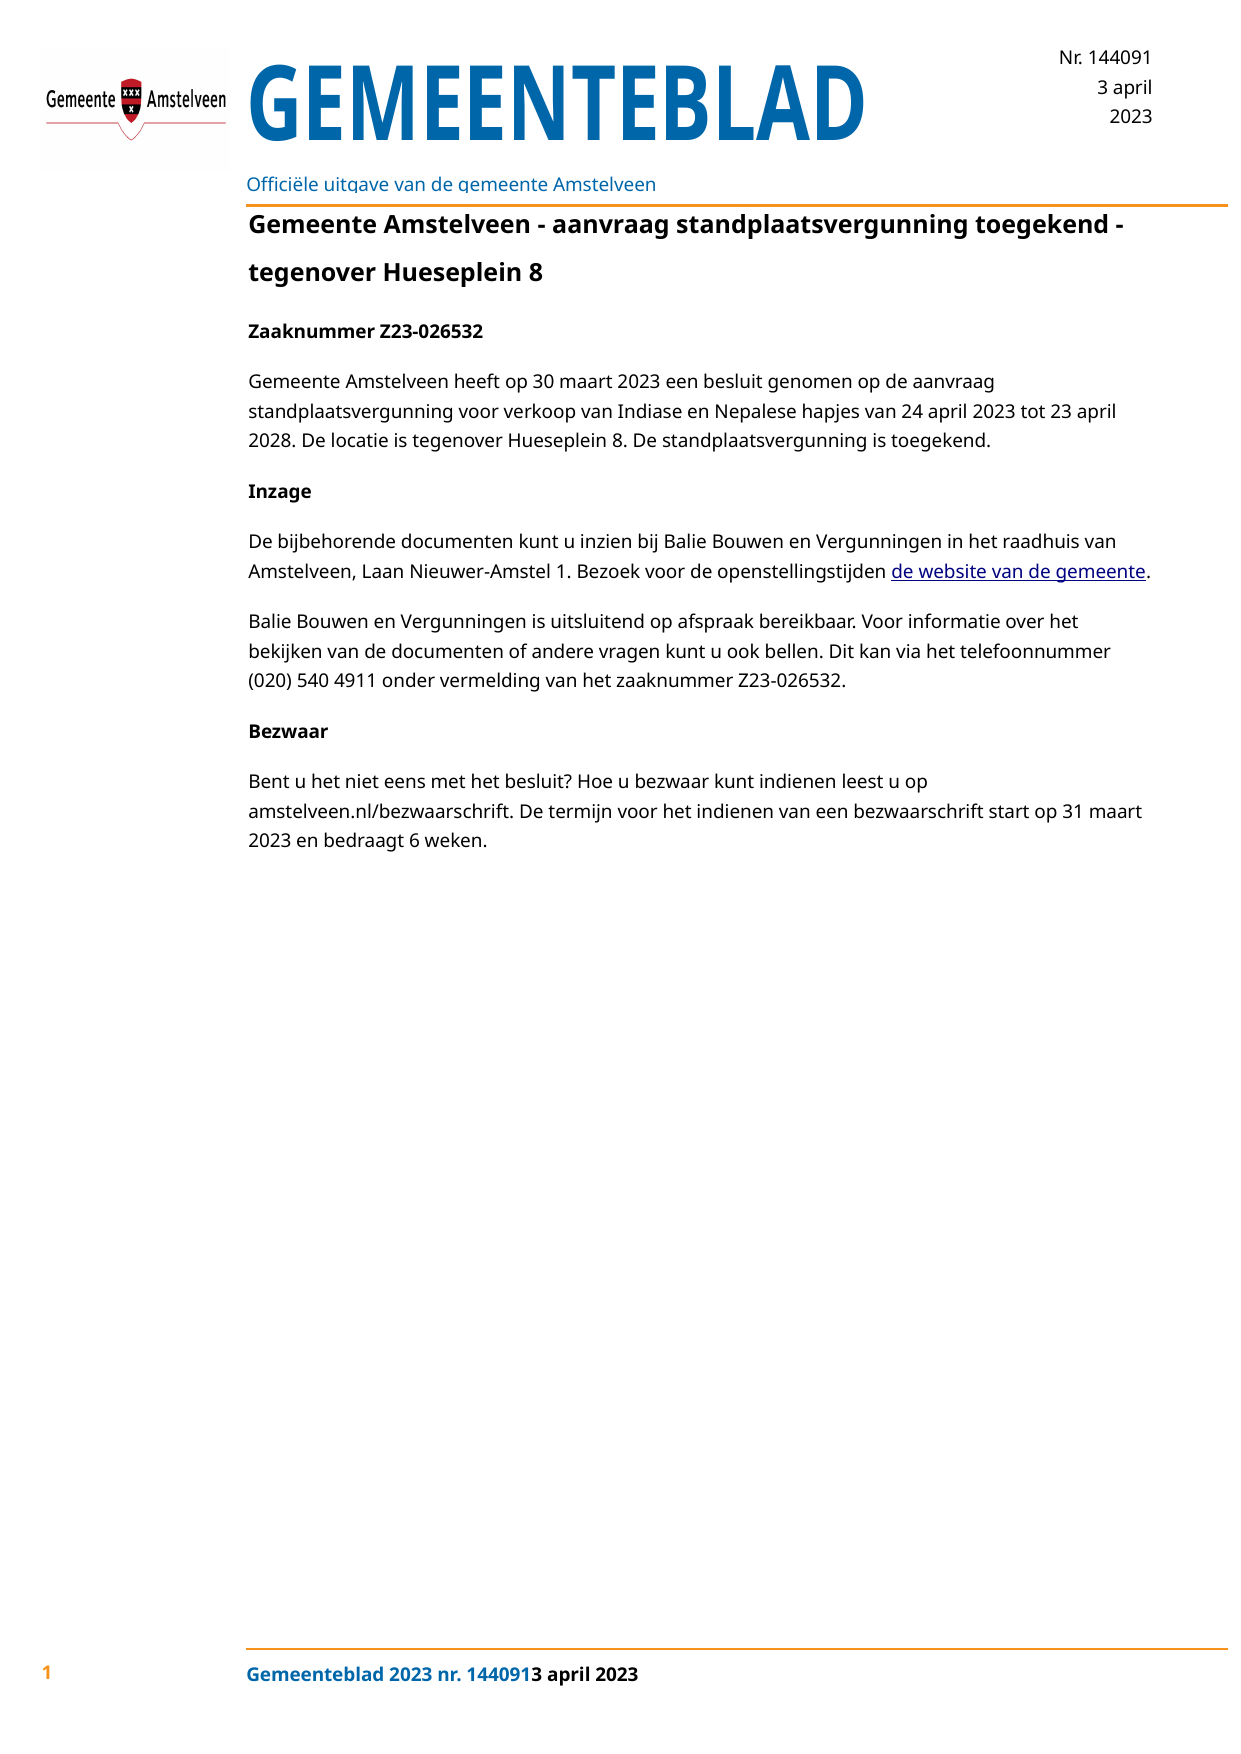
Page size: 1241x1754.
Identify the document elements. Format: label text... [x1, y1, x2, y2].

text De bijbehorende documenten kunt u inzien bij Balie Bouwen en Vergunningen in het raadhuis van Amstelveen, Laan Nieuwer-Amstel 1. Bezoek voor de openstellingstijden de website van de gemeente. [248, 528, 1152, 584]
text Bent u het niet eens met het besluit? Hoe u bezwaar kunt indienen leest u op amstelveen.nl/bezwaarschrift. De termijn voor het indienen van een bezwaarschrift start op 31 maart 2023 en bedraagt 6 weken. [248, 768, 1152, 853]
text Inzage [248, 478, 1152, 504]
text Zaaknummer Z23-026532 [248, 318, 1152, 344]
picture [41, 47, 231, 172]
text Gemeente Amstelveen heeft op 30 maart 2023 een besluit genomen op de aanvraag standplaatsvergunning voor verkoop van Indiase en Nepalese hapjes van 24 april 2023 tot 23 april 2028. De locatie is tegenover Hueseplein 8. De standplaatsvergunning is toegekend. [248, 368, 1152, 453]
text Balie Bouwen en Vergunningen is uitsluitend op afspraak bereikbaar. Voor informatie over het bekijken van de documenten of andere vragen kunt u ook bellen. Dit kan via het telefoonnummer (020) 540 4911 onder vermelding van het zaaknummer Z23-026532. [248, 608, 1152, 693]
text Bezwaar [248, 718, 1152, 744]
text Gemeente Amstelveen - aanvraag standplaatsvergunning toegekend - tegenover Hueseplein 8 [248, 207, 1152, 288]
